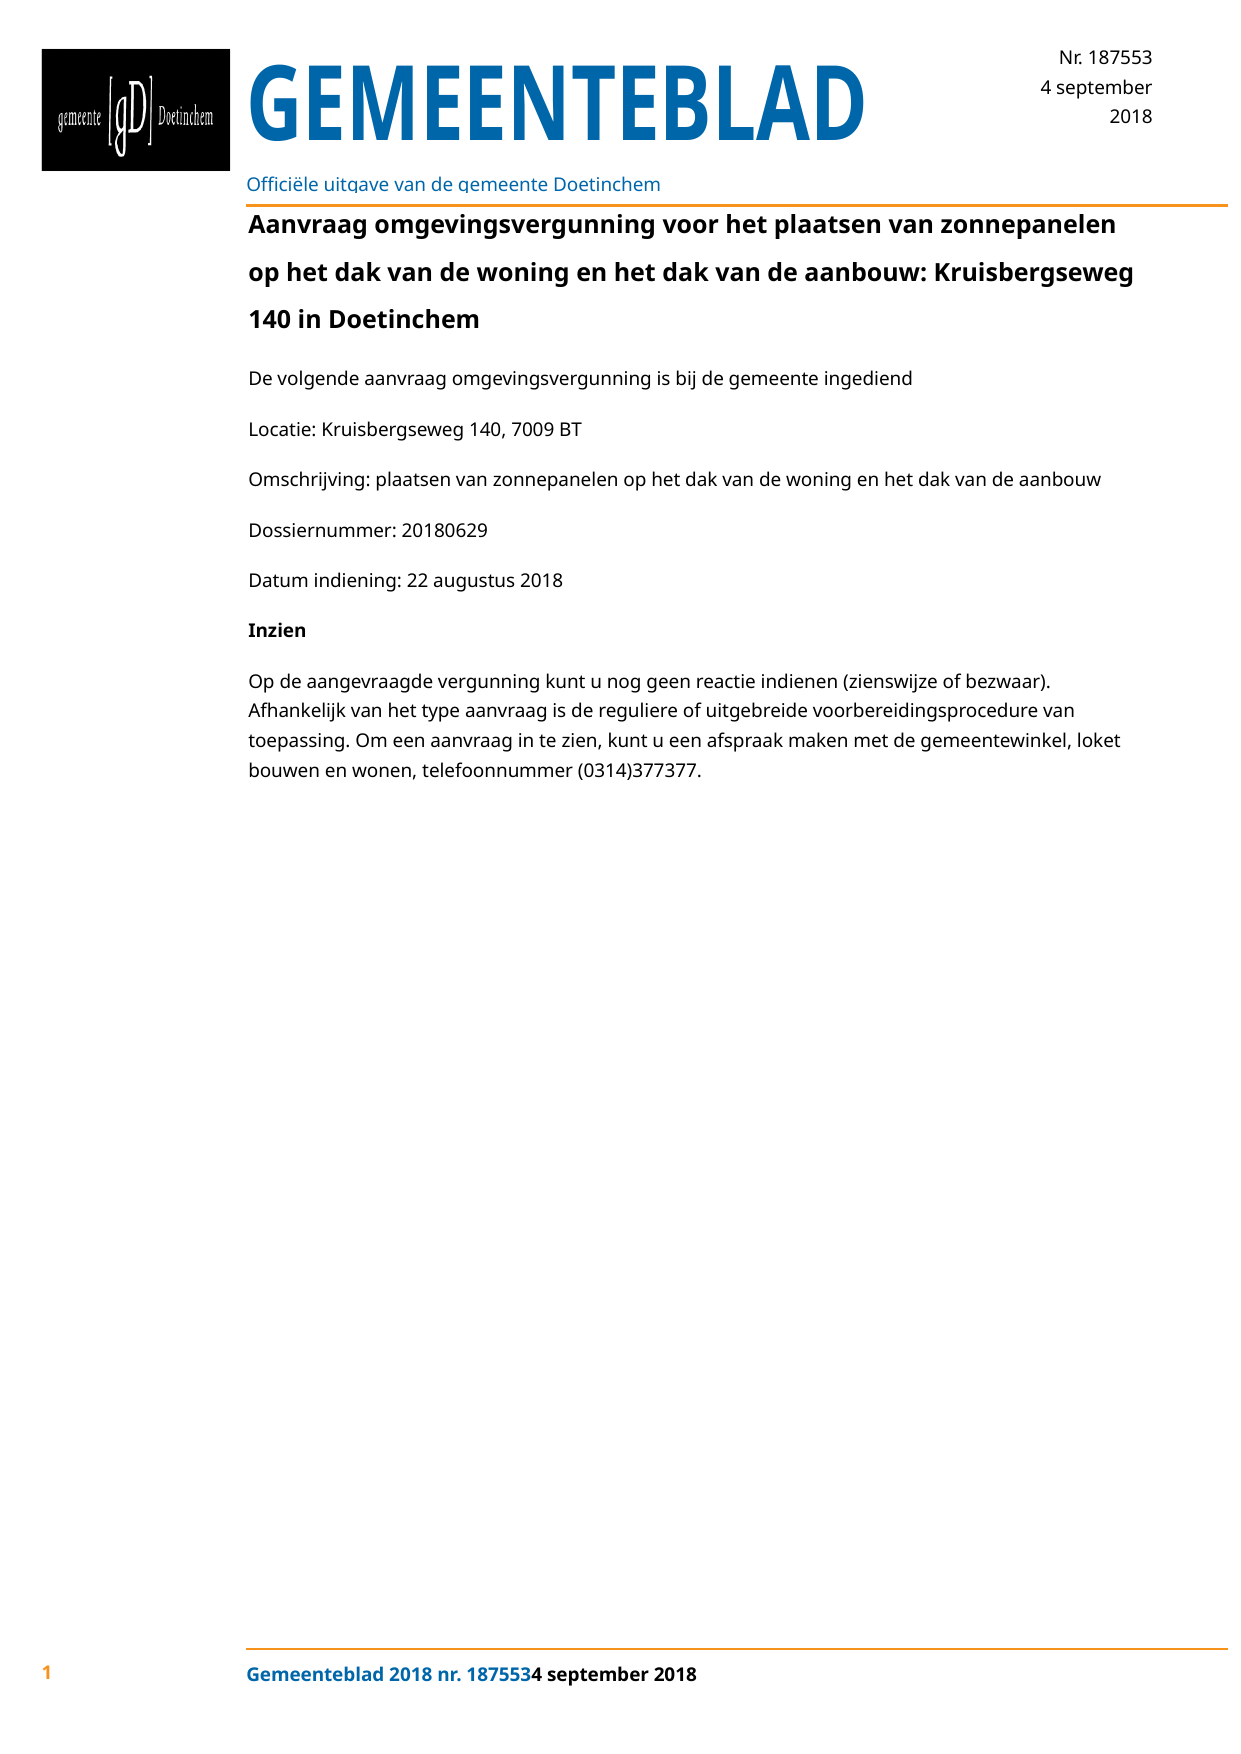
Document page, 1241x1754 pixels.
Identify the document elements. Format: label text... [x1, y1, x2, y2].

picture [41, 47, 231, 172]
text Op de aangevraagde vergunning kunt u nog geen reactie indienen (zienswijze of bezwaar). Afhankelijk van het type aanvraag is de reguliere of uitgebreide voorbereidingsprocedure van toepassing. Om een aanvraag in te zien, kunt u een afspraak maken met de gemeentewinkel, loket bouwen en wonen, telefoonnummer (0314)377377. [248, 668, 1152, 782]
text De volgende aanvraag omgevingsvergunning is bij de gemeente ingediend [248, 366, 1152, 391]
text Aanvraag omgevingsvergunning voor het plaatsen van zonnepanelen op het dak van de woning en het dak van de aanbouw: Kruisbergseweg 140 in Doetinchem [248, 207, 1152, 336]
text Locatie: Kruisbergseweg 140, 7009 BT [248, 416, 1152, 442]
text Omschrijving: plaatsen van zonnepanelen op het dak van de woning en het dak van de aanbouw [248, 466, 1152, 492]
text Inzien [248, 618, 1152, 643]
text Datum indiening: 22 augustus 2018 [248, 567, 1152, 593]
text Dossiernummer: 20180629 [248, 517, 1152, 542]
